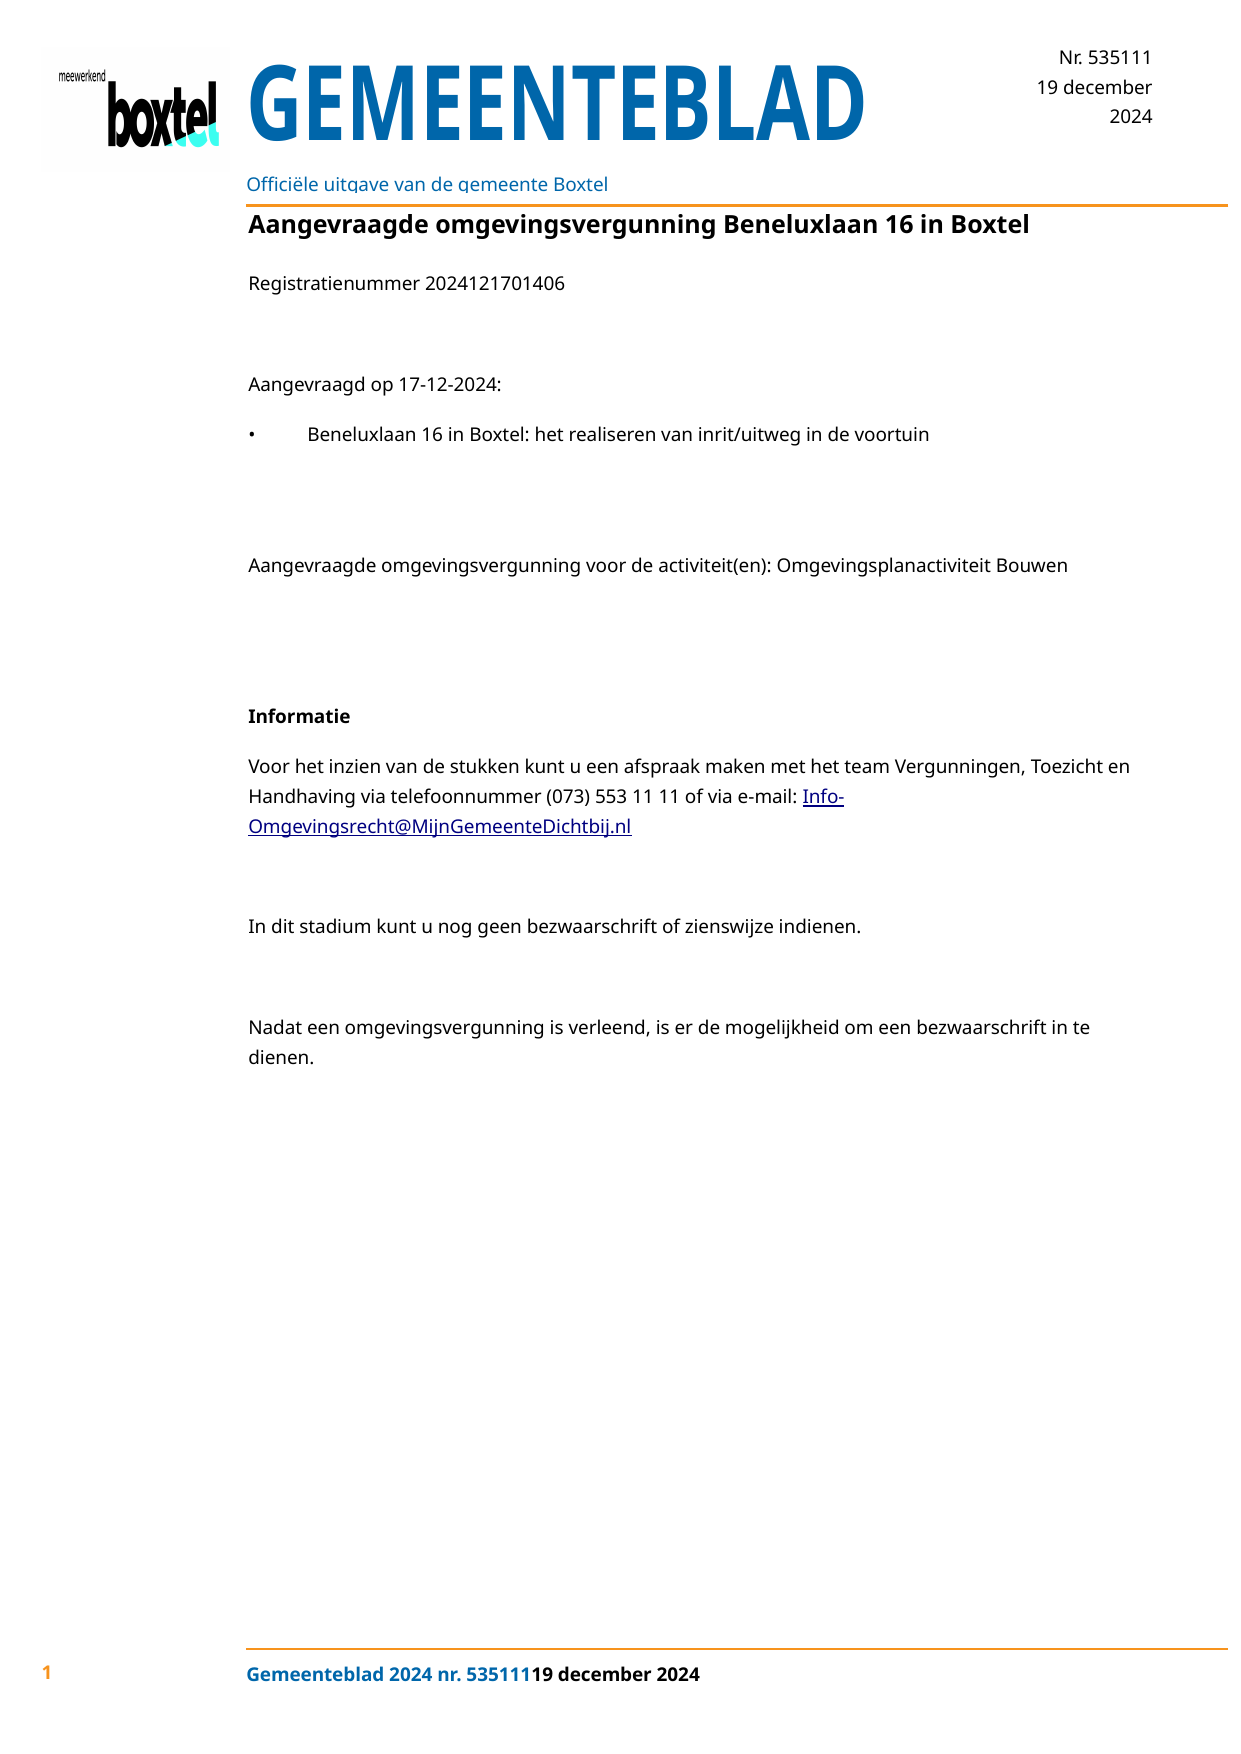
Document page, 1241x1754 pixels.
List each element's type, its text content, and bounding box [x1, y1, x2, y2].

text Aangevraagde omgevingsvergunning Beneluxlaan 16 in Boxtel [248, 207, 1152, 241]
text Nadat een omgevingsvergunning is verleend, is er de mogelijkheid om een bezwaarschrift in te dienen. [248, 1014, 1152, 1070]
text In dit stadium kunt u nog geen bezwaarschrift of zienswijze indienen. [248, 914, 1152, 939]
text Aangevraagd op 17-12-2024: [248, 371, 1152, 397]
list Beneluxlaan 16 in Boxtel: het realiseren van inrit/uitweg in de voortuin [248, 422, 1152, 447]
text Voor het inzien van de stukken kunt u een afspraak maken met het team Vergunningen, Toezicht en Handhaving via telefoonnummer (073) 553 11 11 of via e-mail: Info-Omgevingsrecht@MijnGemeenteDichtbij.nl [248, 754, 1152, 838]
picture [41, 47, 231, 172]
text Informatie [248, 703, 1152, 729]
text Registratienummer 2024121701406 [248, 270, 1152, 296]
text Aangevraagde omgevingsvergunning voor de activiteit(en): Omgevingsplanactiviteit Bouwen [248, 552, 1152, 578]
